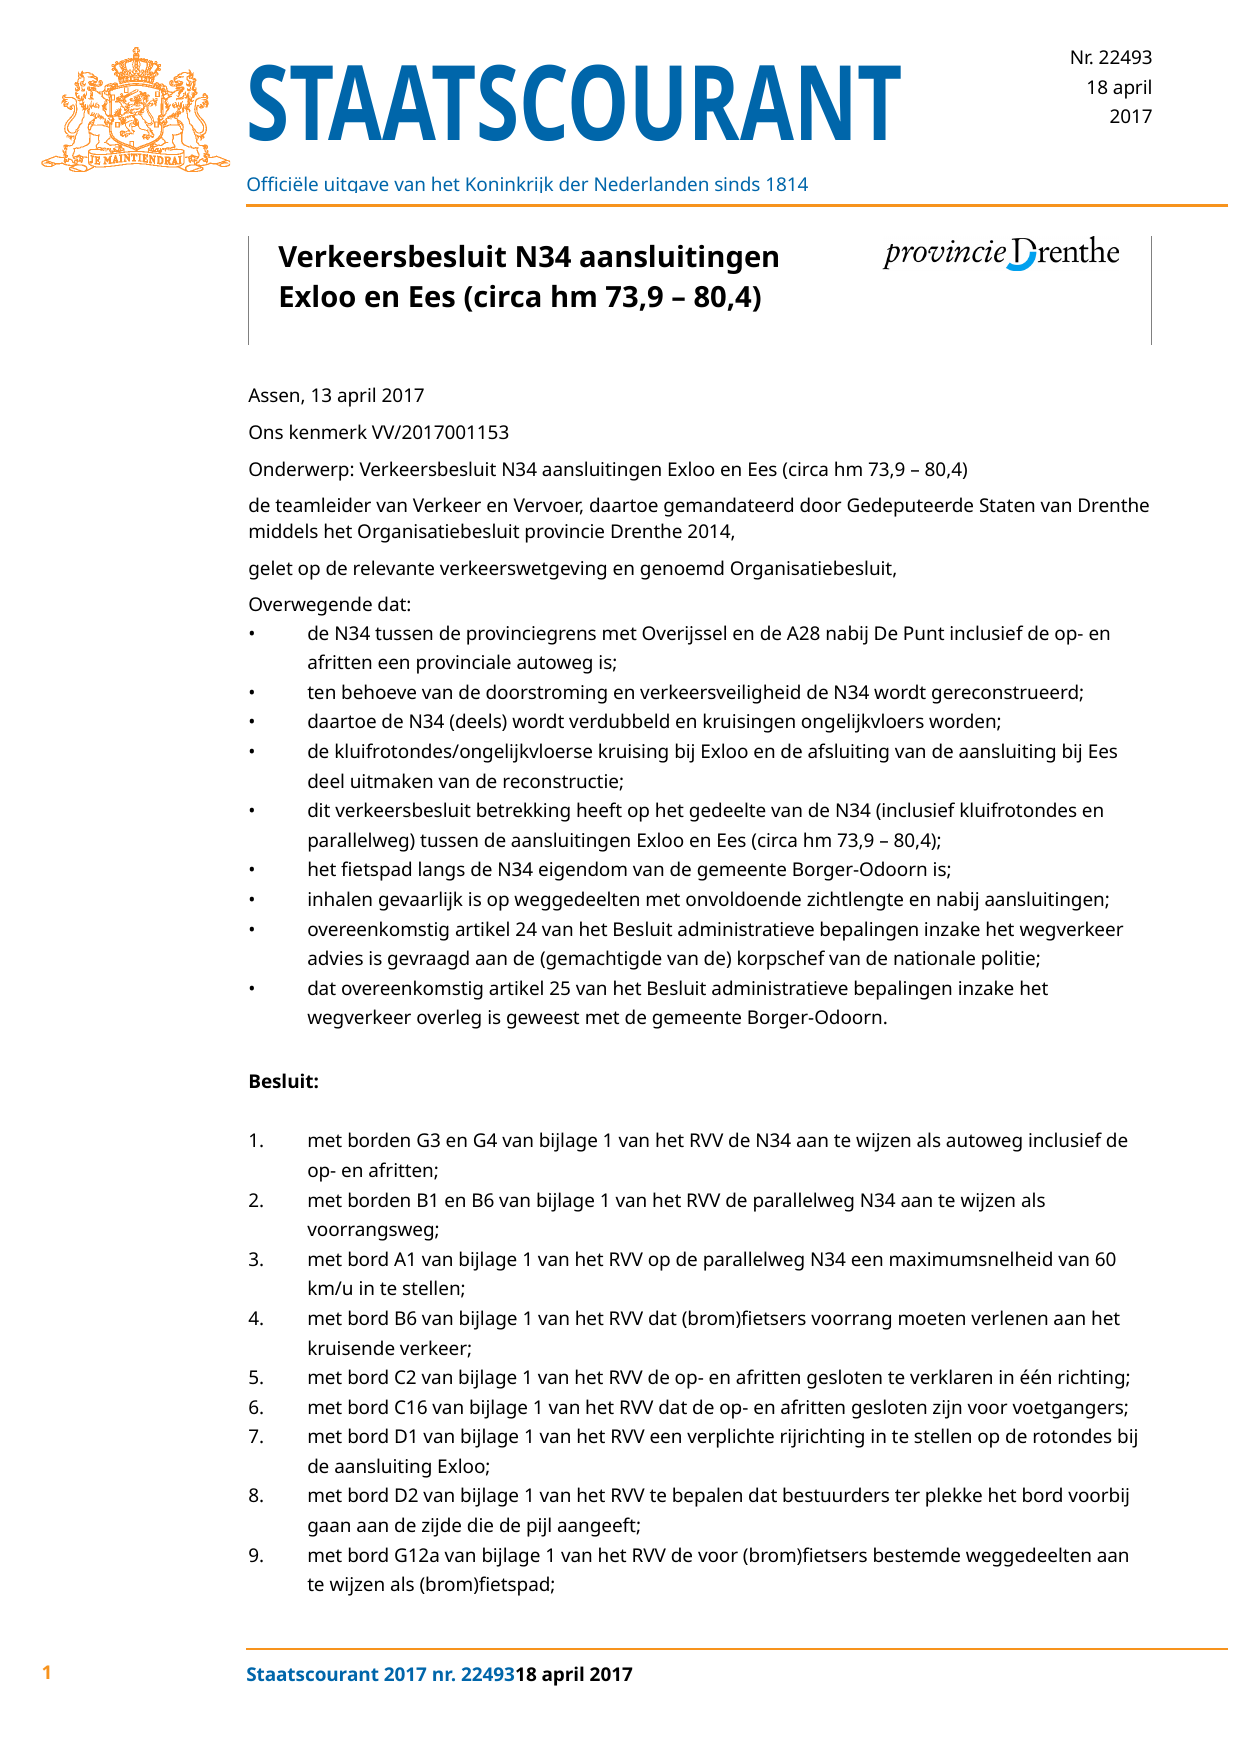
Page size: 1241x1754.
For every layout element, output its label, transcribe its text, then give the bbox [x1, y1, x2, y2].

list met bord G12a van bijlage 1 van het RVV de voor (brom)fietsers bestemde weggedeelten aan te wijzen als (brom)fietspad; [248, 1542, 1152, 1597]
text Overwegende dat: [248, 592, 1152, 617]
list ten behoeve van de doorstroming en verkeersveiligheid de N34 wordt gereconstrueerd; [248, 679, 1152, 705]
list het fietspad langs de N34 eigendom van de gemeente Borger-Odoorn is; [248, 857, 1152, 882]
list overeenkomstig artikel 24 van het Besluit administratieve bepalingen inzake het wegverkeer advies is gevraagd aan de (gemachtigde van de) korpschef van de nationale politie; [248, 916, 1152, 971]
table_header [850, 236, 1151, 345]
text Assen, 13 april 2017 [248, 383, 1152, 408]
picture [882, 236, 1119, 271]
list met bord D1 van bijlage 1 van het RVV een verplichte rijrichting in te stellen op de rotondes bij de aansluiting Exloo; [248, 1423, 1152, 1479]
text Besluit: [248, 1068, 1152, 1094]
list met borden G3 en G4 van bijlage 1 van het RVV de N34 aan te wijzen als autoweg inclusief de op- en afritten; [248, 1128, 1152, 1183]
table_header Verkeersbesluit N34 aansluitingen Exloo en Ees (circa hm 73,9 – 80,4) [249, 236, 850, 345]
list met borden B1 en B6 van bijlage 1 van het RVV de parallelweg N34 aan te wijzen als voorrangsweg; [248, 1187, 1152, 1242]
picture [41, 47, 231, 172]
list dat overeenkomstig artikel 25 van het Besluit administratieve bepalingen inzake het wegverkeer overleg is geweest met de gemeente Borger-Odoorn. [248, 975, 1152, 1030]
list met bord D2 van bijlage 1 van het RVV te bepalen dat bestuurders ter plekke het bord voorbij gaan aan de zijde die de pijl aangeeft; [248, 1483, 1152, 1538]
text Onderwerp: Verkeersbesluit N34 aansluitingen Exloo en Ees (circa hm 73,9 – 80,4) [248, 456, 1152, 482]
text gelet op de relevante verkeerswetgeving en genoemd Organisatiebesluit, [248, 555, 1152, 581]
list met bord C16 van bijlage 1 van het RVV dat de op- en afritten gesloten zijn voor voetgangers; [248, 1394, 1152, 1420]
list dit verkeersbesluit betrekking heeft op het gedeelte van de N34 (inclusief kluifrotondes en parallelweg) tussen de aansluitingen Exloo en Ees (circa hm 73,9 – 80,4); [248, 797, 1152, 853]
list de N34 tussen de provinciegrens met Overijssel en de A28 nabij De Punt inclusief de op- en afritten een provinciale autoweg is; [248, 620, 1152, 675]
list met bord B6 van bijlage 1 van het RVV dat (brom)fietsers voorrang moeten verlenen aan het kruisende verkeer; [248, 1305, 1152, 1361]
list daartoe de N34 (deels) wordt verdubbeld en kruisingen ongelijkvloers worden; [248, 709, 1152, 734]
list inhalen gevaarlijk is op weggedeelten met onvoldoende zichtlengte en nabij aansluitingen; [248, 886, 1152, 912]
list met bord A1 van bijlage 1 van het RVV op de parallelweg N34 een maximumsnelheid van 60 km/u in te stellen; [248, 1246, 1152, 1301]
text Ons kenmerk VV/2017001153 [248, 419, 1152, 445]
list de kluifrotondes/ongelijkvloerse kruising bij Exloo en de afsluiting van de aansluiting bij Ees deel uitmaken van de reconstructie; [248, 738, 1152, 794]
list met bord C2 van bijlage 1 van het RVV de op- en afritten gesloten te verklaren in één richting; [248, 1364, 1152, 1390]
text de teamleider van Verkeer en Vervoer, daartoe gemandateerd door Gedeputeerde Staten van Drenthe middels het Organisatiebesluit provincie Drenthe 2014, [248, 493, 1152, 544]
